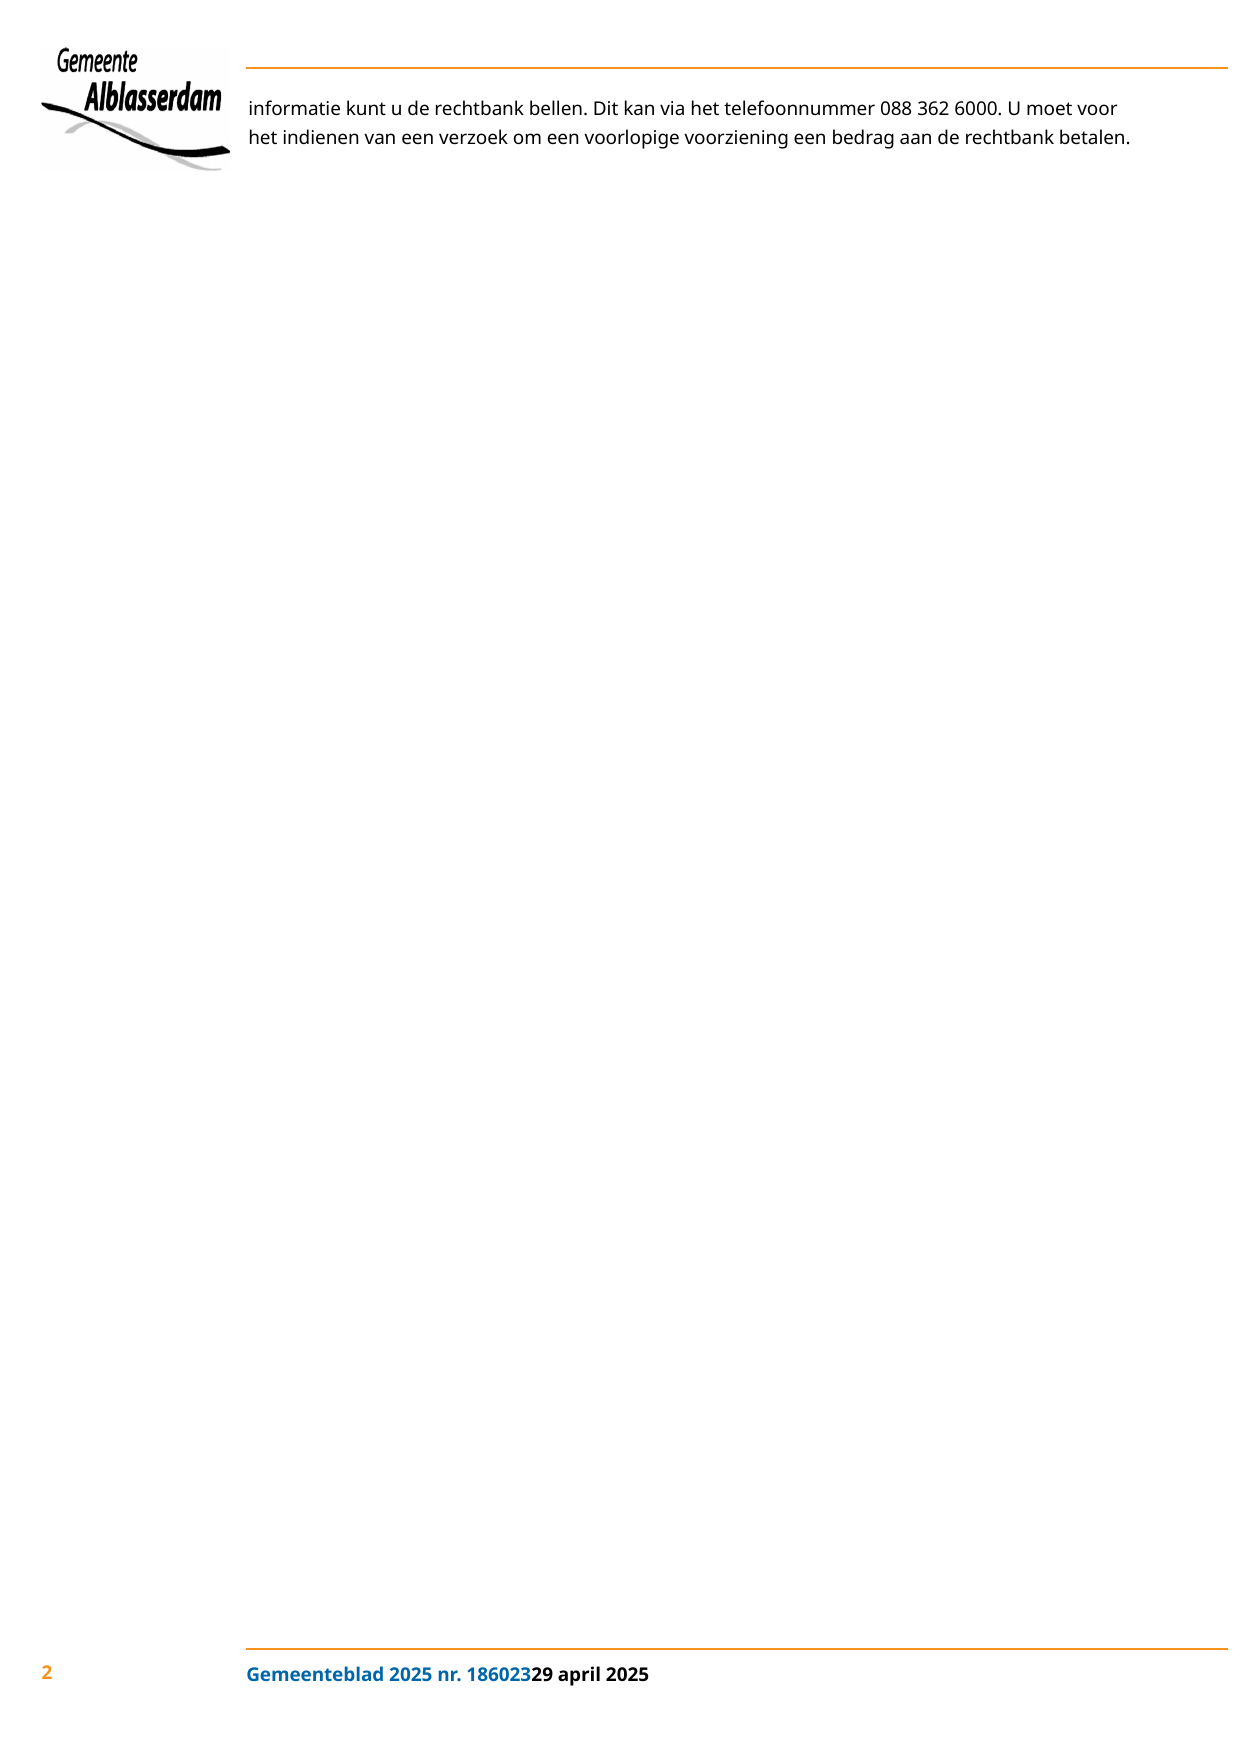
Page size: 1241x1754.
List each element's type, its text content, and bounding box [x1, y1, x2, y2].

picture [41, 47, 231, 172]
text informatie kunt u de rechtbank bellen. Dit kan via het telefoonnummer 088 362 6000. U moet voor het indienen van een verzoek om een voorlopige voorziening een bedrag aan de rechtbank betalen. [248, 95, 1152, 150]
